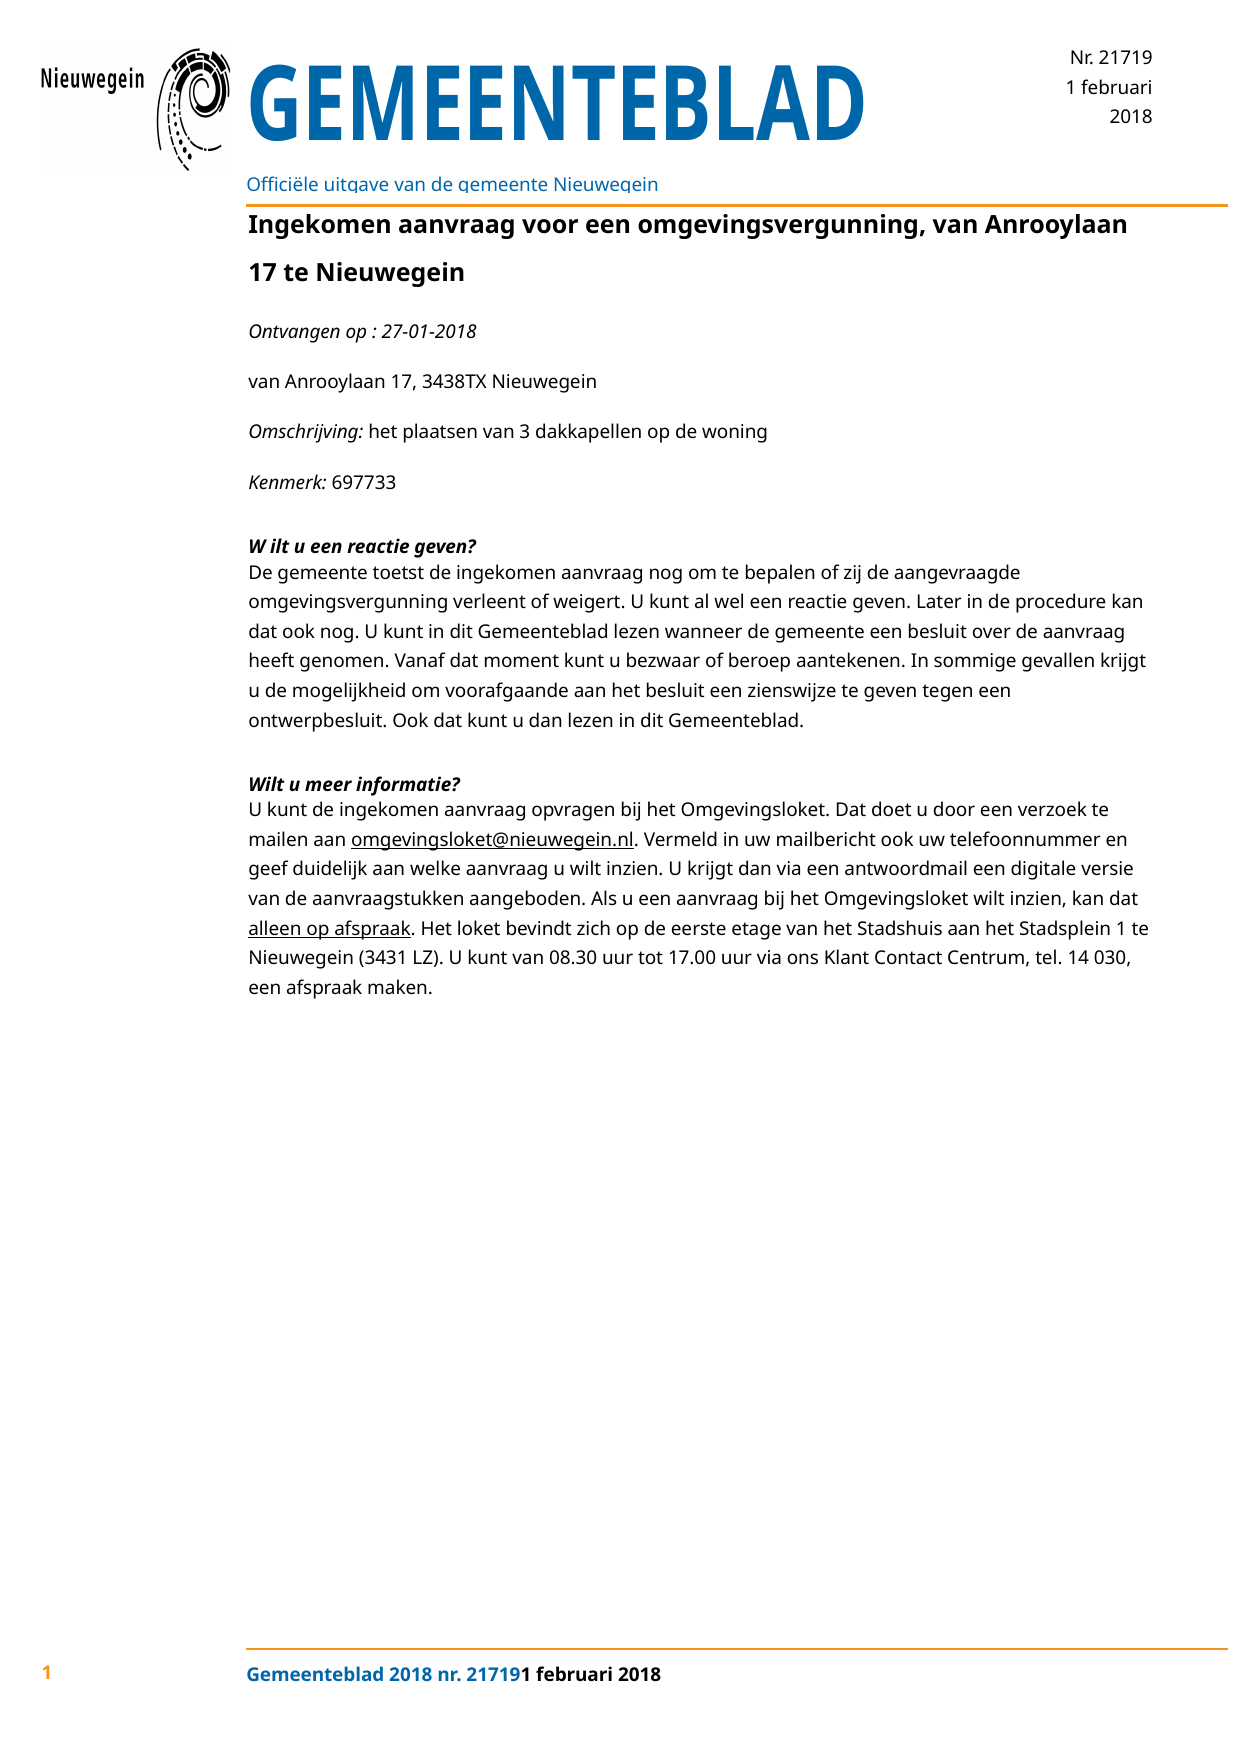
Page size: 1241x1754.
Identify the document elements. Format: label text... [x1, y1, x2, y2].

text W ilt u een reactie geven? [248, 533, 1152, 559]
text Kenmerk: 697733 [248, 469, 1152, 495]
text Ingekomen aanvraag voor een omgevingsvergunning, van Anrooylaan 17 te Nieuwegein [248, 207, 1152, 288]
text U kunt de ingekomen aanvraag opvragen bij het Omgevingsloket. Dat doet u door een verzoek te mailen aan omgevingsloket@nieuwegein.nl. Vermeld in uw mailbericht ook uw telefoonnummer en geef duidelijk aan welke aanvraag u wilt inzien. U krijgt dan via een antwoordmail een digitale versie van de aanvraagstukken aangeboden. Als u een aanvraag bij het Omgevingsloket wilt inzien, kan dat alleen op afspraak. Het loket bevindt zich op de eerste etage van het Stadshuis aan het Stadsplein 1 te Nieuwegein (3431 LZ). U kunt van 08.30 uur tot 17.00 uur via ons Klant Contact Centrum, tel. 14 030, een afspraak maken. [248, 796, 1152, 1000]
text Omschrijving: het plaatsen van 3 dakkapellen op de woning [248, 419, 1152, 444]
text van Anrooylaan 17, 3438TX Nieuwegein [248, 368, 1152, 394]
text Ontvangen op : 27-01-2018 [248, 318, 1152, 344]
picture [41, 47, 231, 172]
text Wilt u meer informatie? [248, 771, 1152, 796]
text De gemeente toetst de ingekomen aanvraag nog om te bepalen of zij de aangevraagde omgevingsvergunning verleent of weigert. U kunt al wel een reactie geven. Later in de procedure kan dat ook nog. U kunt in dit Gemeenteblad lezen wanneer de gemeente een besluit over de aanvraag heeft genomen. Vanaf dat moment kunt u bezwaar of beroep aantekenen. In sommige gevallen krijgt u de mogelijkheid om voorafgaande aan het besluit een zienswijze te geven tegen een ontwerpbesluit. Ook dat kunt u dan lezen in dit Gemeenteblad. [248, 559, 1152, 732]
